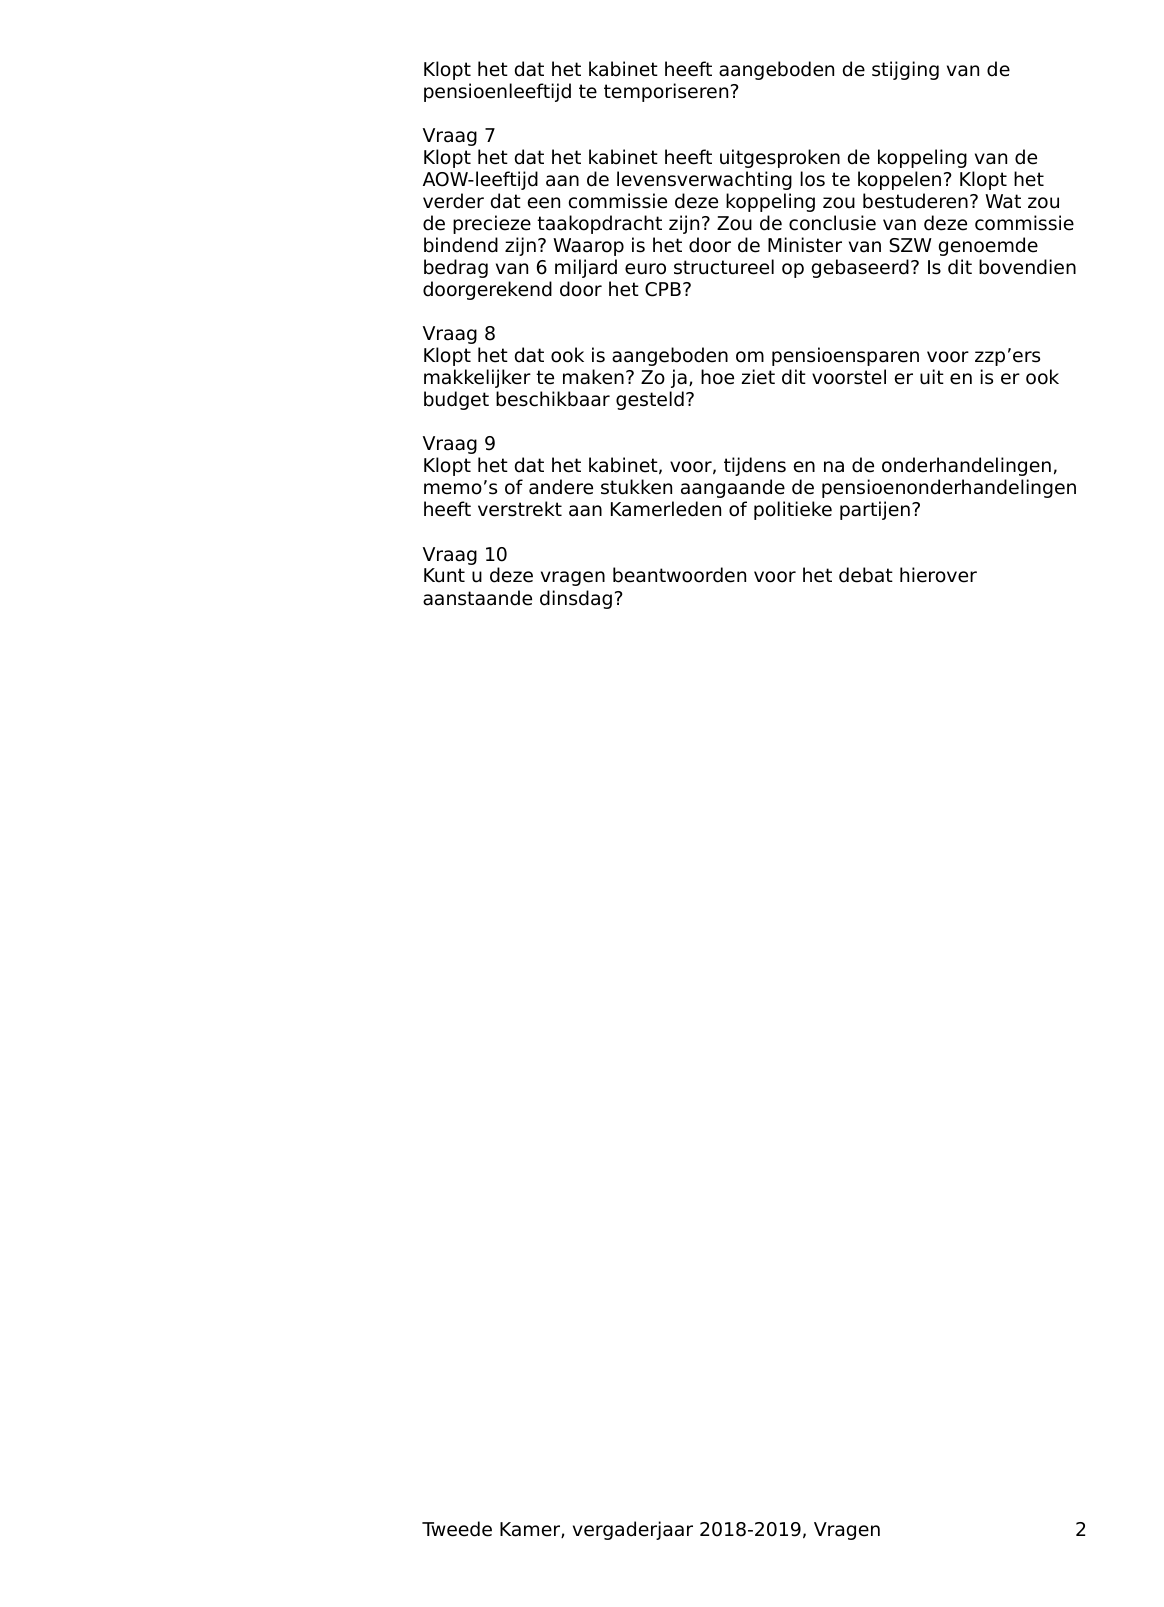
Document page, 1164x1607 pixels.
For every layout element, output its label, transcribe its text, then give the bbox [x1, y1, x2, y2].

text Klopt het dat het kabinet heeft uitgesproken de koppeling van de AOW-leeftijd aan de levensverwachting los te koppelen? Klopt het verder dat een commissie deze koppeling zou bestuderen? Wat zou de precieze taakopdracht zijn? Zou de conclusie van deze commissie bindend zijn? Waarop is het door de Minister van SZW genoemde bedrag van 6 miljard euro structureel op gebaseerd? Is dit bovendien doorgerekend door het CPB? [422, 147, 1087, 301]
text Vraag 10 [422, 543, 1087, 565]
text Vraag 8 [422, 323, 1087, 345]
text Klopt het dat het kabinet heeft aangeboden de stijging van de pensioenleeftijd te temporiseren? [422, 59, 1087, 103]
text Klopt het dat ook is aangeboden om pensioensparen voor zzp’ers makkelijker te maken? Zo ja, hoe ziet dit voorstel er uit en is er ook budget beschikbaar gesteld? [422, 345, 1087, 411]
text Kunt u deze vragen beantwoorden voor het debat hierover aanstaande dinsdag? [422, 565, 1087, 609]
text Klopt het dat het kabinet, voor, tijdens en na de onderhandelingen, memo’s of andere stukken aangaande de pensioenonderhandelingen heeft verstrekt aan Kamerleden of politieke partijen? [422, 455, 1087, 521]
text Vraag 7 [422, 125, 1087, 147]
text Vraag 9 [422, 433, 1087, 455]
